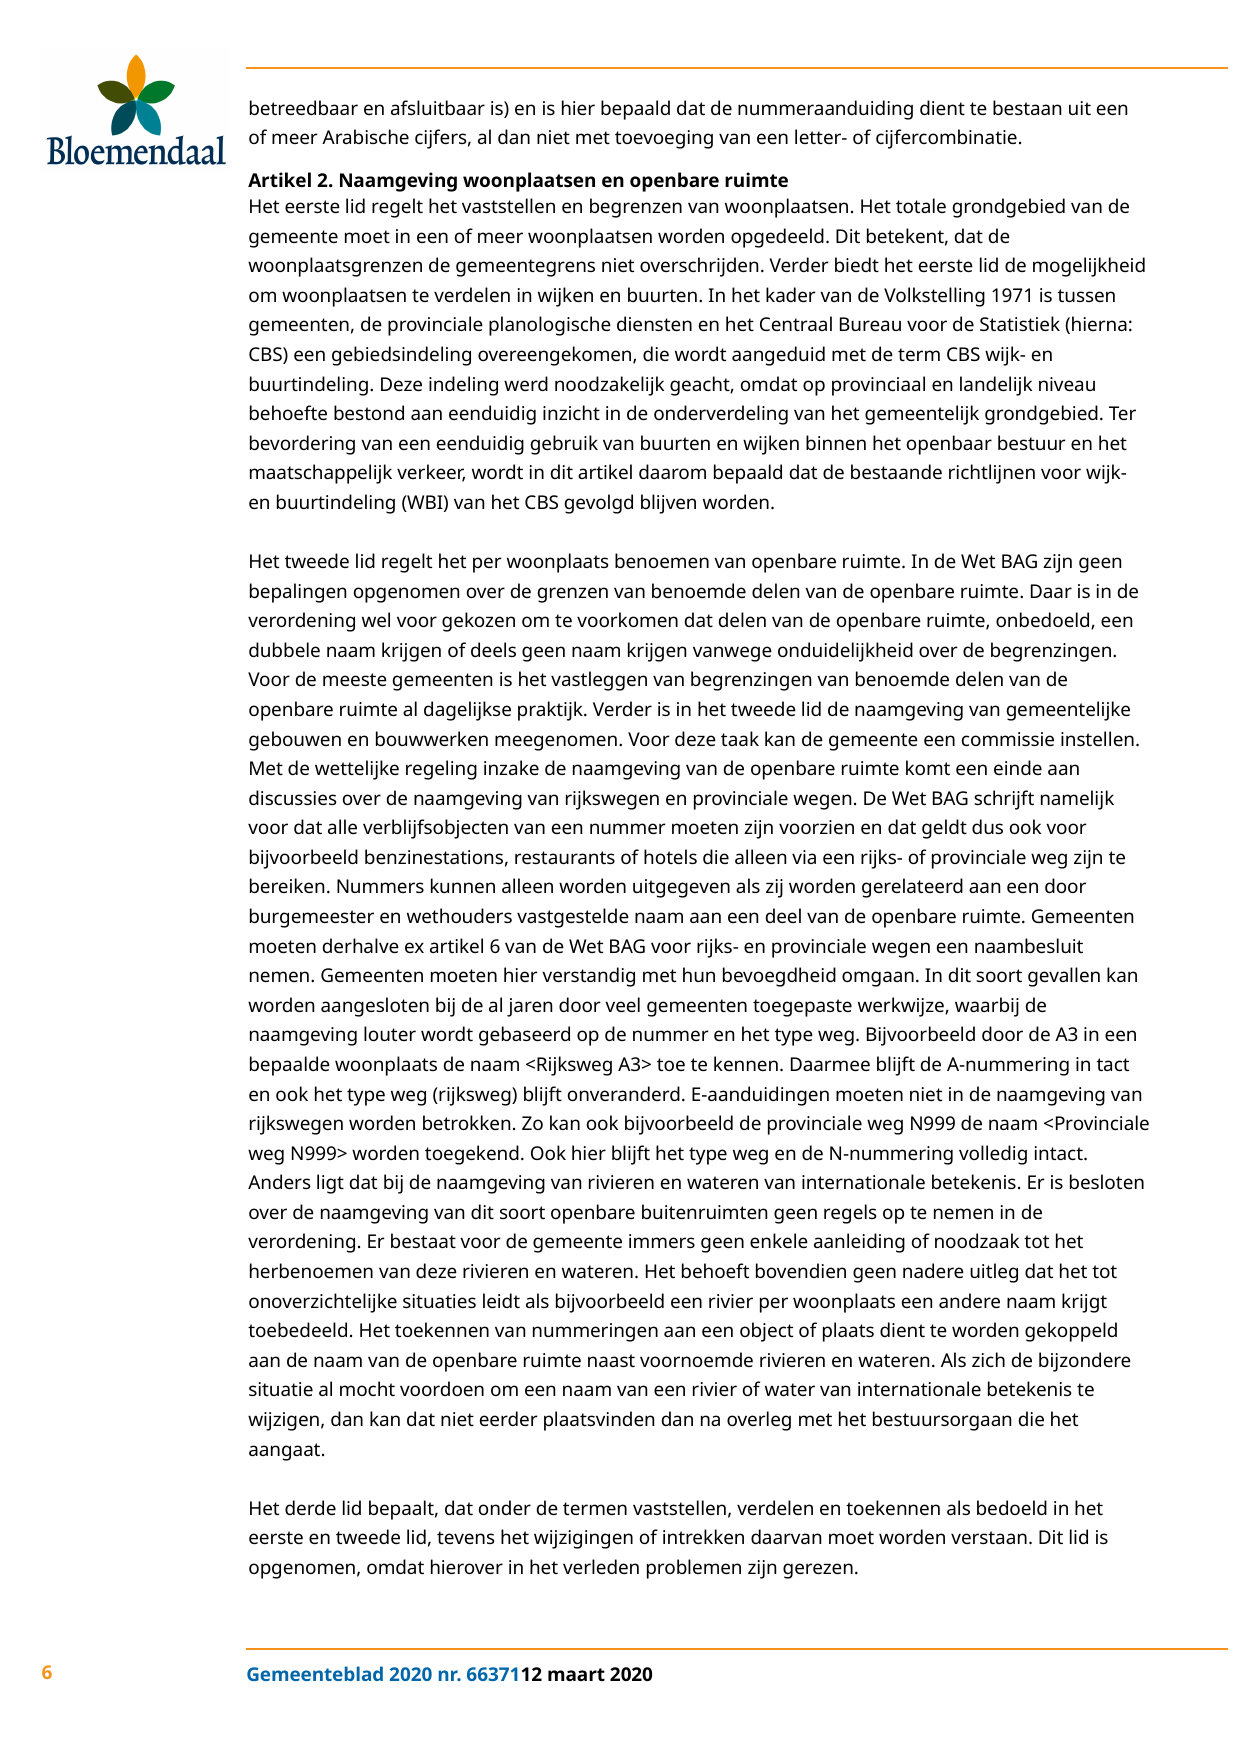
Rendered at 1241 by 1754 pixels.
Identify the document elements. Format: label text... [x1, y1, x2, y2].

text Het eerste lid regelt het vaststellen en begrenzen van woonplaatsen. Het totale grondgebied van de gemeente moet in een of meer woonplaatsen worden opgedeeld. Dit betekent, dat de woonplaatsgrenzen de gemeentegrens niet overschrijden. Verder biedt het eerste lid de mogelijkheid om woonplaatsen te verdelen in wijken en buurten. In het kader van de Volkstelling 1971 is tussen gemeenten, de provinciale planologische diensten en het Centraal Bureau voor de Statistiek (hierna: CBS) een gebiedsindeling overeengekomen, die wordt aangeduid met de term CBS wijk- en buurtindeling. Deze indeling werd noodzakelijk geacht, omdat op provinciaal en landelijk niveau behoefte bestond aan eenduidig inzicht in de onderverdeling van het gemeentelijk grondgebied. Ter bevordering van een eenduidig gebruik van buurten en wijken binnen het openbaar bestuur en het maatschappelijk verkeer, wordt in dit artikel daarom bepaald dat de bestaande richtlijnen voor wijk- en buurtindeling (WBI) van het CBS gevolgd blijven worden. [248, 193, 1152, 515]
text Het derde lid bepaalt, dat onder de termen vaststellen, verdelen en toekennen als bedoeld in het eerste en tweede lid, tevens het wijzigingen of intrekken daarvan moet worden verstaan. Dit lid is opgenomen, omdat hierover in het verleden problemen zijn gerezen. [248, 1495, 1152, 1580]
text Artikel 2. Naamgeving woonplaatsen en openbare ruimte [248, 167, 1152, 193]
text Anders ligt dat bij de naamgeving van rivieren en wateren van internationale betekenis. Er is besloten over de naamgeving van dit soort openbare buitenruimten geen regels op te nemen in de verordening. Er bestaat voor de gemeente immers geen enkele aanleiding of noodzaak tot het herbenoemen van deze rivieren en wateren. Het behoeft bovendien geen nadere uitleg dat het tot onoverzichtelijke situaties leidt als bijvoorbeeld een rivier per woonplaats een andere naam krijgt toebedeeld. Het toekennen van nummeringen aan een object of plaats dient te worden gekoppeld aan de naam van de openbare ruimte naast voornoemde rivieren en wateren. Als zich de bijzondere situatie al mocht voordoen om een naam van een rivier of water van internationale betekenis te wijzigen, dan kan dat niet eerder plaatsvinden dan na overleg met het bestuursorgaan die het aangaat. [248, 1169, 1152, 1461]
picture [41, 47, 231, 172]
text Met de wettelijke regeling inzake de naamgeving van de openbare ruimte komt een einde aan discussies over de naamgeving van rijkswegen en provinciale wegen. De Wet BAG schrijft namelijk voor dat alle verblijfsobjecten van een nummer moeten zijn voorzien en dat geldt dus ook voor bijvoorbeeld benzinestations, restaurants of hotels die alleen via een rijks- of provinciale weg zijn te bereiken. Nummers kunnen alleen worden uitgegeven als zij worden gerelateerd aan een door burgemeester en wethouders vastgestelde naam aan een deel van de openbare ruimte. Gemeenten moeten derhalve ex artikel 6 van de Wet BAG voor rijks- en provinciale wegen een naambesluit nemen. Gemeenten moeten hier verstandig met hun bevoegdheid omgaan. In dit soort gevallen kan worden aangesloten bij de al jaren door veel gemeenten toegepaste werkwijze, waarbij de naamgeving louter wordt gebaseerd op de nummer en het type weg. Bijvoorbeeld door de A3 in een bepaalde woonplaats de naam <Rijksweg A3> toe te kennen. Daarmee blijft de A-nummering in tact en ook het type weg (rijksweg) blijft onveranderd. E-aanduidingen moeten niet in de naamgeving van rijkswegen worden betrokken. Zo kan ook bijvoorbeeld de provinciale weg N999 de naam <Provinciale weg N999> worden toegekend. Ook hier blijft het type weg en de N-nummering volledig intact. [248, 755, 1152, 1166]
text betreedbaar en afsluitbaar is) en is hier bepaald dat de nummeraanduiding dient te bestaan uit een of meer Arabische cijfers, al dan niet met toevoeging van een letter- of cijfercombinatie. [248, 95, 1152, 150]
text Het tweede lid regelt het per woonplaats benoemen van openbare ruimte. In de Wet BAG zijn geen bepalingen opgenomen over de grenzen van benoemde delen van de openbare ruimte. Daar is in de verordening wel voor gekozen om te voorkomen dat delen van de openbare ruimte, onbedoeld, een dubbele naam krijgen of deels geen naam krijgen vanwege onduidelijkheid over de begrenzingen. Voor de meeste gemeenten is het vastleggen van begrenzingen van benoemde delen van de openbare ruimte al dagelijkse praktijk. Verder is in het tweede lid de naamgeving van gemeentelijke gebouwen en bouwwerken meegenomen. Voor deze taak kan de gemeente een commissie instellen. [248, 548, 1152, 751]
